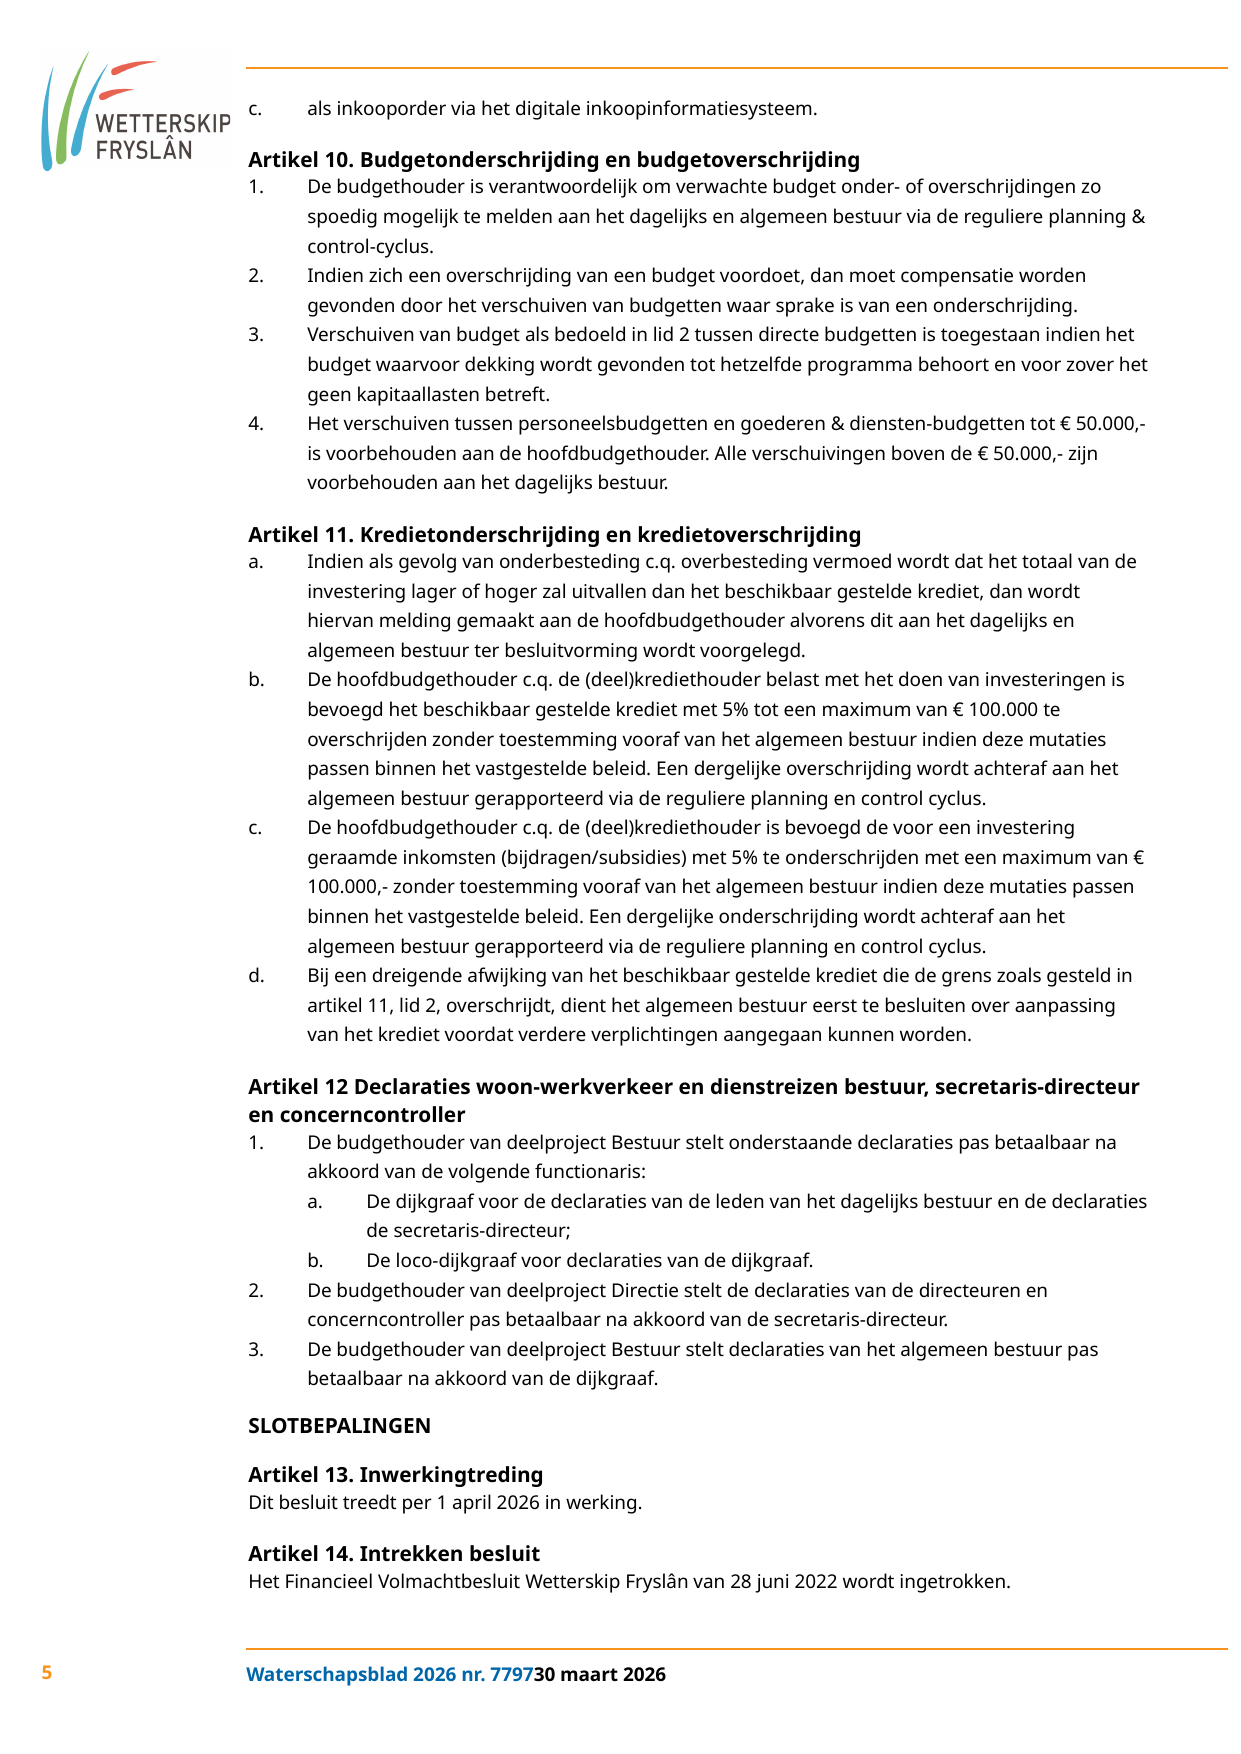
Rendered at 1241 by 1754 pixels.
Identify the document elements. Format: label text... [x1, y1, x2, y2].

list De budgethouder van deelproject Bestuur stelt declaraties van het algemeen bestuur pas betaalbaar na akkoord van de dijkgraaf. [248, 1336, 1152, 1391]
text Artikel 14. Intrekken besluit [248, 1539, 1152, 1568]
list De hoofdbudgethouder c.q. de (deel)krediethouder is bevoegd de voor een investering geraamde inkomsten (bijdragen/subsidies) met 5% te onderschrijden met een maximum van € 100.000,- zonder toestemming vooraf van het algemeen bestuur indien deze mutaties passen binnen het vastgestelde beleid. Een dergelijke onderschrijding wordt achteraf aan het algemeen bestuur gerapporteerd via de reguliere planning en control cyclus. [248, 814, 1152, 959]
text Artikel 13. Inwerkingtreding [248, 1461, 1152, 1489]
list Bij een dreigende afwijking van het beschikbaar gestelde krediet die de grens zoals gesteld in artikel 11, lid 2, overschrijdt, dient het algemeen bestuur eerst te besluiten over aanpassing van het krediet voordat verdere verplichtingen aangegaan kunnen worden. [248, 962, 1152, 1047]
list als inkooporder via het digitale inkoopinformatiesysteem. [248, 95, 1152, 121]
list De budgethouder van deelproject Bestuur stelt onderstaande declaraties pas betaalbaar na akkoord van de volgende functionaris: [248, 1129, 1152, 1184]
text Artikel 12 Declaraties woon-werkverkeer en dienstreizen bestuur, secretaris-directeur en concerncontroller [248, 1072, 1152, 1129]
text Dit besluit treedt per 1 april 2026 in werking. [248, 1489, 1152, 1515]
list De dijkgraaf voor de declaraties van de leden van het dagelijks bestuur en de declaraties de secretaris-directeur; [307, 1188, 1152, 1243]
list De budgethouder is verantwoordelijk om verwachte budget onder- of overschrijdingen zo spoedig mogelijk te melden aan het dagelijks en algemeen bestuur via de reguliere planning & control-cyclus. [248, 174, 1152, 258]
list De hoofdbudgethouder c.q. de (deel)krediethouder belast met het doen van investeringen is bevoegd het beschikbaar gestelde krediet met 5% tot een maximum van € 100.000 te overschrijden zonder toestemming vooraf van het algemeen bestuur indien deze mutaties passen binnen het vastgestelde beleid. Een dergelijke overschrijding wordt achteraf aan het algemeen bestuur gerapporteerd via de reguliere planning en control cyclus. [248, 667, 1152, 811]
list Het verschuiven tussen personeelsbudgetten en goederen & diensten-budgetten tot € 50.000,- is voorbehouden aan de hoofdbudgethouder. Alle verschuivingen boven de € 50.000,- zijn voorbehouden aan het dagelijks bestuur. [248, 410, 1152, 495]
list Indien zich een overschrijding van een budget voordoet, dan moet compensatie worden gevonden door het verschuiven van budgetten waar sprake is van een onderschrijding. [248, 262, 1152, 318]
text Het Financieel Volmachtbesluit Wetterskip Fryslân van 28 juni 2022 wordt ingetrokken. [248, 1568, 1152, 1593]
list De loco-dijkgraaf voor declaraties van de dijkgraaf. [307, 1247, 1152, 1273]
list De budgethouder van deelproject Directie stelt de declaraties van de directeuren en concerncontroller pas betaalbaar na akkoord van de secretaris-directeur. [248, 1277, 1152, 1332]
text Artikel 11. Kredietonderschrijding en kredietoverschrijding [248, 520, 1152, 548]
list Indien als gevolg van onderbesteding c.q. overbesteding vermoed wordt dat het totaal van de investering lager of hoger zal uitvallen dan het beschikbaar gestelde krediet, dan wordt hiervan melding gemaakt aan de hoofdbudgethouder alvorens dit aan het dagelijks en algemeen bestuur ter besluitvorming wordt voorgelegd. [248, 548, 1152, 663]
text Artikel 10. Budgetonderschrijding en budgetoverschrijding [248, 145, 1152, 174]
list Verschuiven van budget als bedoeld in lid 2 tussen directe budgetten is toegestaan indien het budget waarvoor dekking wordt gevonden tot hetzelfde programma behoort en voor zover het geen kapitaallasten betreft. [248, 322, 1152, 406]
text SLOTBEPALINGEN [248, 1411, 1152, 1440]
picture [41, 47, 231, 172]
